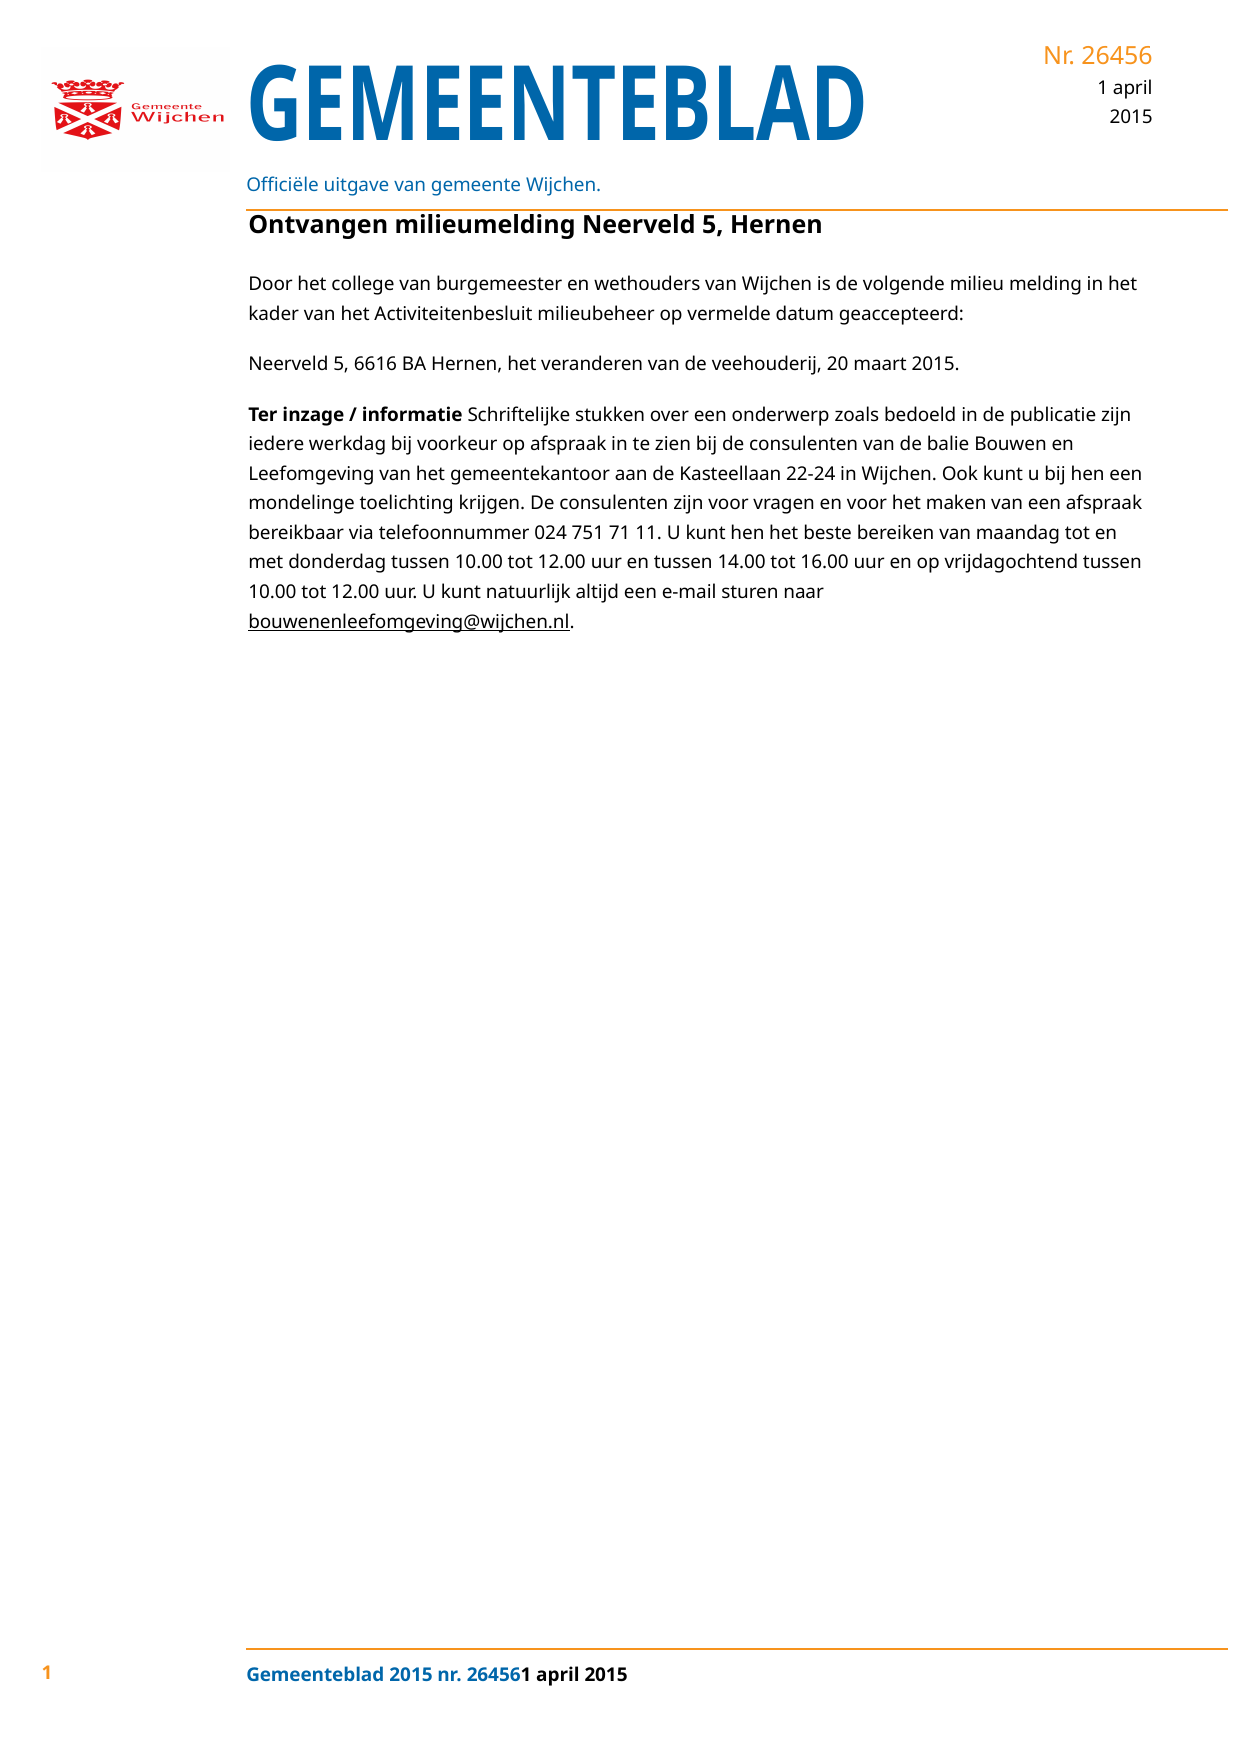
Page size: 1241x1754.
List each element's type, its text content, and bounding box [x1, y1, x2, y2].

text Ter inzage / informatie Schriftelijke stukken over een onderwerp zoals bedoeld in de publicatie zijn iedere werkdag bij voorkeur op afspraak in te zien bij de consulenten van de balie Bouwen en Leefomgeving van het gemeentekantoor aan de Kasteellaan 22-24 in Wijchen. Ook kunt u bij hen een mondelinge toelichting krijgen. De consulenten zijn voor vragen en voor het maken van een afspraak bereikbaar via telefoonnummer 024 751 71 11. U kunt hen het beste bereiken van maandag tot en met donderdag tussen 10.00 tot 12.00 uur en tussen 14.00 tot 16.00 uur en op vrijdagochtend tussen 10.00 tot 12.00 uur. U kunt natuurlijk altijd een e-mail sturen naar bouwenenleefomgeving@wijchen.nl. [248, 401, 1152, 633]
text Door het college van burgemeester en wethouders van Wijchen is de volgende milieu melding in het kader van het Activiteitenbesluit milieubeheer op vermelde datum geaccepteerd: [248, 270, 1152, 326]
text Neerveld 5, 6616 BA Hernen, het veranderen van de veehouderij, 20 maart 2015. [248, 350, 1152, 376]
text Ontvangen milieumelding Neerveld 5, Hernen [248, 211, 1152, 241]
picture [41, 47, 231, 172]
